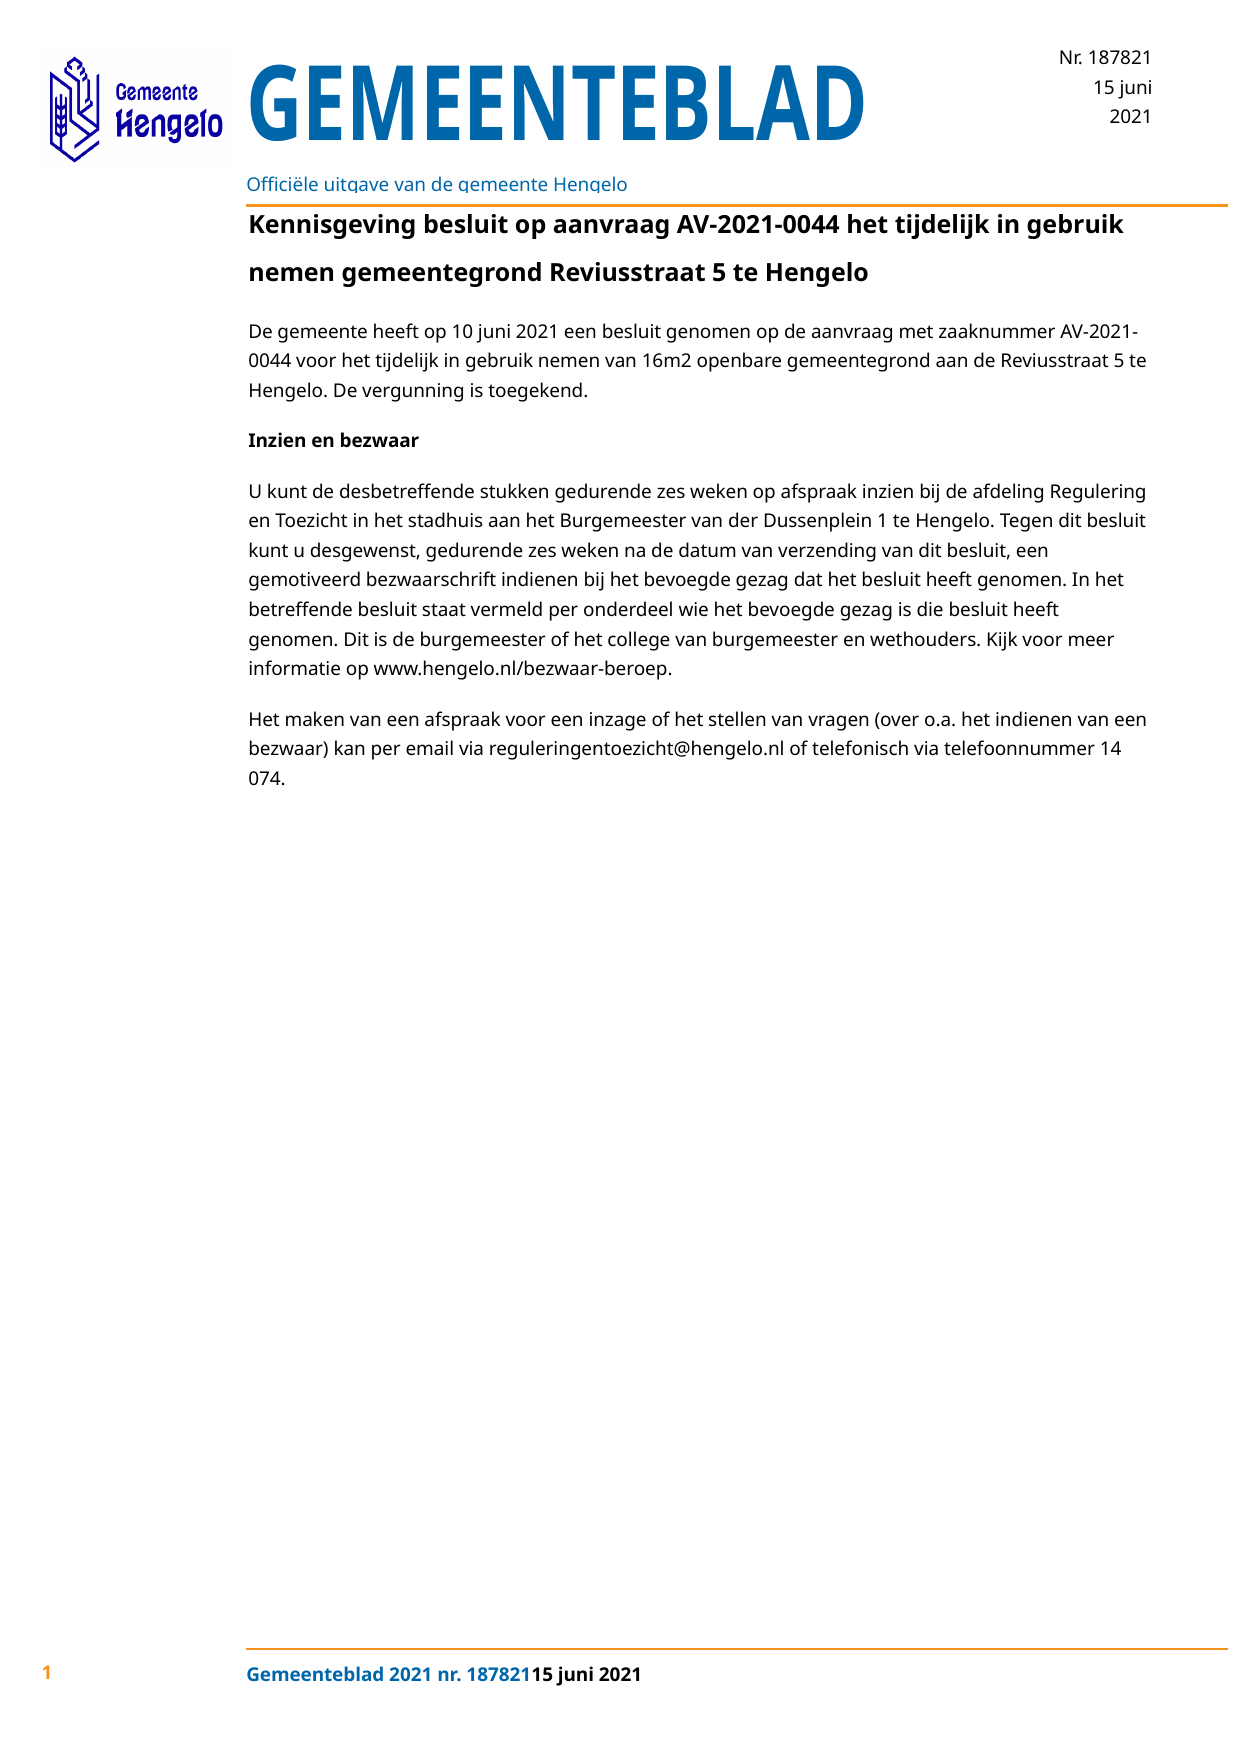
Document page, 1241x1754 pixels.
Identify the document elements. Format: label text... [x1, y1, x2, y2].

text Kennisgeving besluit op aanvraag AV-2021-0044 het tijdelijk in gebruik nemen gemeentegrond Reviusstraat 5 te Hengelo [248, 207, 1152, 288]
text Het maken van een afspraak voor een inzage of het stellen van vragen (over o.a. het indienen van een bezwaar) kan per email via reguleringentoezicht@hengelo.nl of telefonisch via telefoonnummer 14 074. [248, 706, 1152, 791]
text Inzien en bezwaar [248, 427, 1152, 453]
picture [41, 47, 231, 172]
text U kunt de desbetreffende stukken gedurende zes weken op afspraak inzien bij de afdeling Regulering en Toezicht in het stadhuis aan het Burgemeester van der Dussenplein 1 te Hengelo. Tegen dit besluit kunt u desgewenst, gedurende zes weken na de datum van verzending van dit besluit, een gemotiveerd bezwaarschrift indienen bij het bevoegde gezag dat het besluit heeft genomen. In het betreffende besluit staat vermeld per onderdeel wie het bevoegde gezag is die besluit heeft genomen. Dit is de burgemeester of het college van burgemeester en wethouders. Kijk voor meer informatie op www.hengelo.nl/bezwaar-beroep. [248, 478, 1152, 681]
text De gemeente heeft op 10 juni 2021 een besluit genomen op de aanvraag met zaaknummer AV-2021-0044 voor het tijdelijk in gebruik nemen van 16m2 openbare gemeentegrond aan de Reviusstraat 5 te Hengelo. De vergunning is toegekend. [248, 318, 1152, 403]
